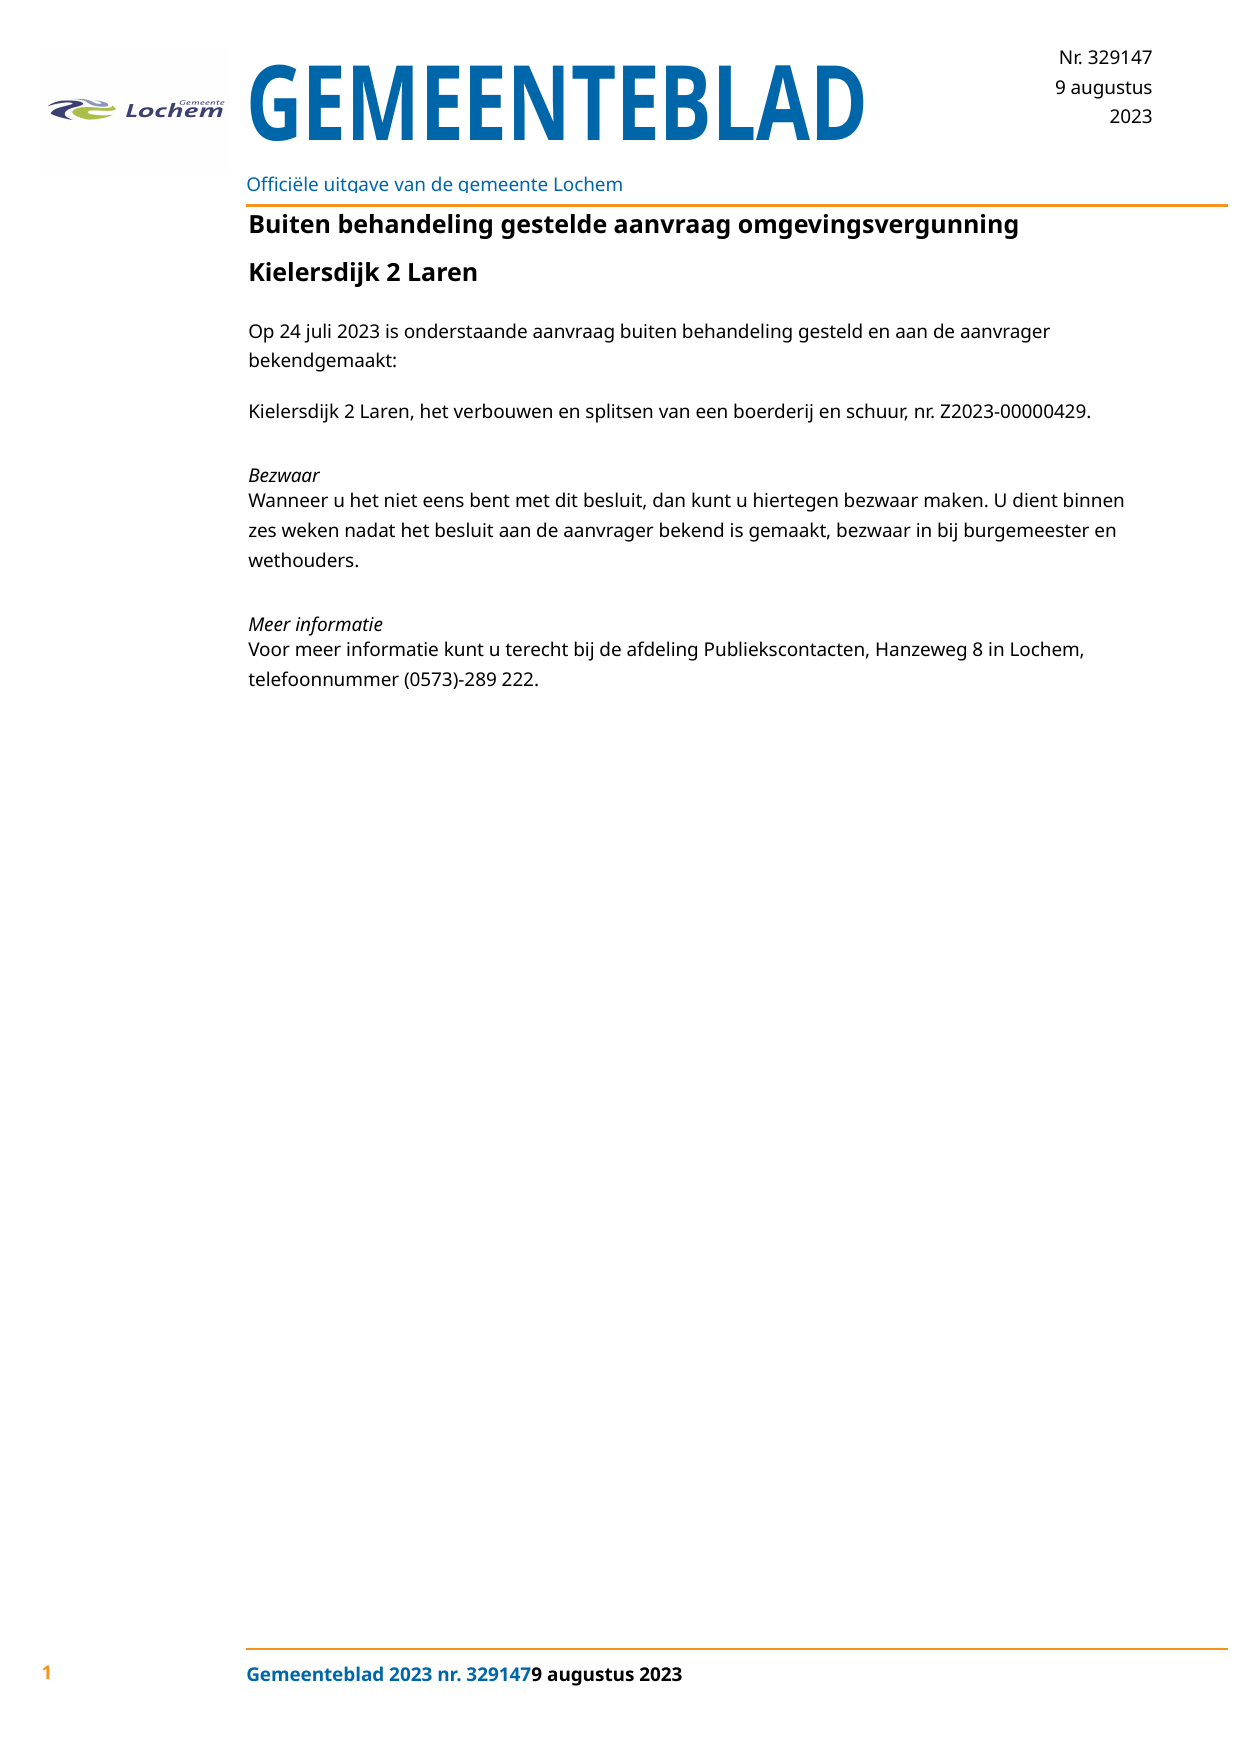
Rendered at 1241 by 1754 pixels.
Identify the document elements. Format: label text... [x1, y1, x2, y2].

text Buiten behandeling gestelde aanvraag omgevingsvergunning Kielersdijk 2 Laren [248, 207, 1152, 288]
text Kielersdijk 2 Laren, het verbouwen en splitsen van een boerderij en schuur, nr. Z2023-00000429. [248, 398, 1152, 424]
text Meer informatie [248, 611, 1152, 636]
text Op 24 juli 2023 is onderstaande aanvraag buiten behandeling gesteld en aan de aanvrager bekendgemaakt: [248, 318, 1152, 373]
text Voor meer informatie kunt u terecht bij de afdeling Publiekscontacten, Hanzeweg 8 in Lochem, telefoonnummer (0573)-289 222. [248, 636, 1152, 692]
picture [41, 47, 231, 172]
text Bezwaar [248, 462, 1152, 488]
text Wanneer u het niet eens bent met dit besluit, dan kunt u hiertegen bezwaar maken. U dient binnen zes weken nadat het besluit aan de aanvrager bekend is gemaakt, bezwaar in bij burgemeester en wethouders. [248, 488, 1152, 572]
